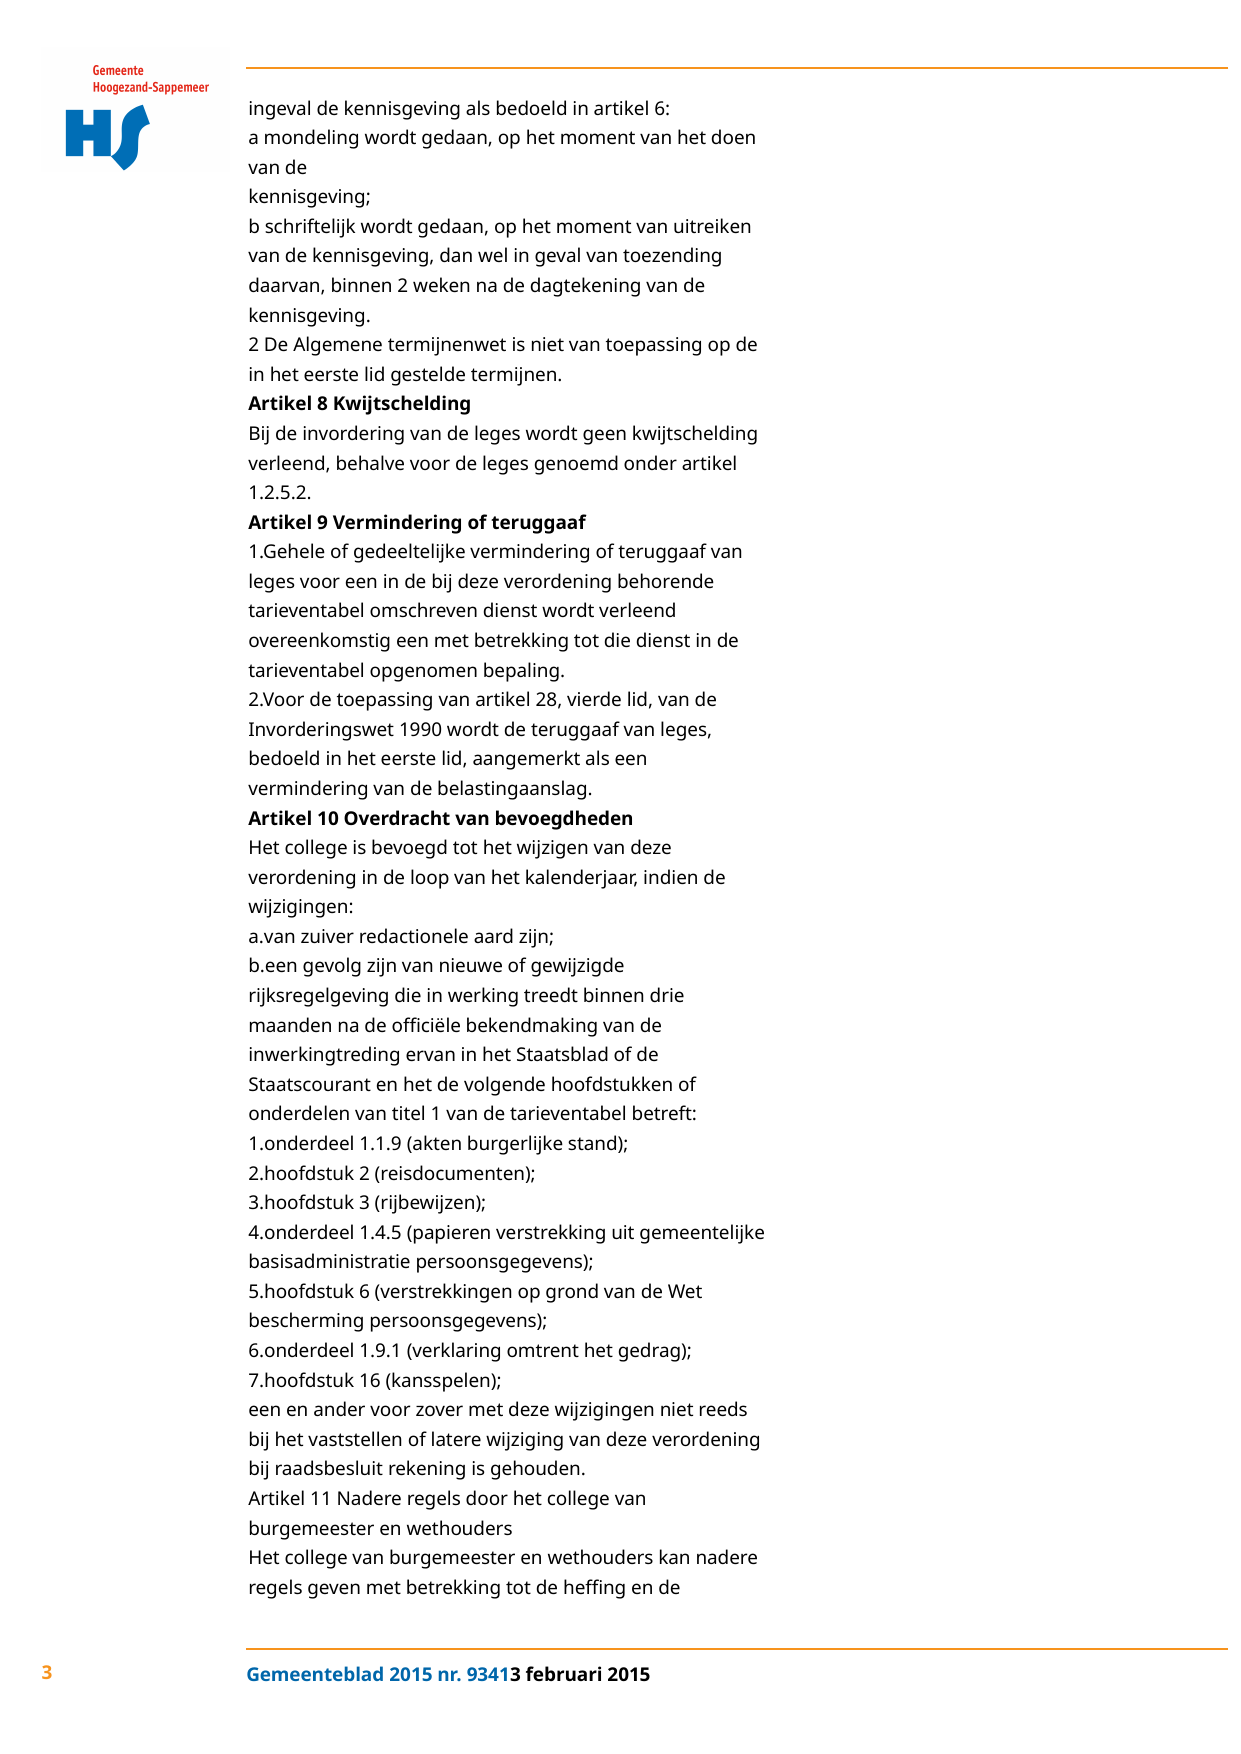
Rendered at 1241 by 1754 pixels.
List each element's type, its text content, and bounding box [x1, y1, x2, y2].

table_header [941, 95, 1152, 1600]
table_header [768, 95, 941, 1600]
table_header ingeval de kennisgeving als bedoeld in artikel 6: a mondeling wordt gedaan, op het moment van het doen van de kennisgeving; b schriftelijk wordt gedaan, op het moment van uitreiken van de kennisgeving, dan wel in geval van toezending daarvan, binnen 2 weken na de dagtekening van de kennisgeving. 2 De Algemene termijnenwet is niet van toepassing op de in het eerste lid gestelde termijnen. Artikel 8 Kwijtschelding Bij de invordering van de leges wordt geen kwijtschelding verleend, behalve voor de leges genoemd onder artikel 1.2.5.2. Artikel 9 Vermindering of teruggaaf 1.Gehele of gedeeltelijke vermindering of teruggaaf van leges voor een in de bij deze verordening behorende tarieventabel omschreven dienst wordt verleend overeenkomstig een met betrekking tot die dienst in de tarieventabel opgenomen bepaling. 2.Voor de toepassing van artikel 28, vierde lid, van de Invorderingswet 1990 wordt de teruggaaf van leges, bedoeld in het eerste lid, aangemerkt als een vermindering van de belastingaanslag. Artikel 10 Overdracht van bevoegdheden Het college is bevoegd tot het wijzigen van deze verordening in de loop van het kalenderjaar, indien de wijzigingen: a.van zuiver redactionele aard zijn; b.een gevolg zijn van nieuwe of gewijzigde rijksregelgeving die in werking treedt binnen drie maanden na de officiële bekendmaking van de inwerkingtreding ervan in het Staatsblad of de Staatscourant en het de volgende hoofdstukken of onderdelen van titel 1 van de tarieventabel betreft: 1.onderdeel 1.1.9 (akten burgerlijke stand); 2.hoofdstuk 2 (reisdocumenten); 3.hoofdstuk 3 (rijbewijzen); 4.onderdeel 1.4.5 (papieren verstrekking uit gemeentelijke basisadministratie persoonsgegevens); 5.hoofdstuk 6 (verstrekkingen op grond van de Wet bescherming persoonsgegevens); 6.onderdeel 1.9.1 (verklaring omtrent het gedrag); 7.hoofdstuk 16 (kansspelen); een en ander voor zover met deze wijzigingen niet reeds bij het vaststellen of latere wijziging van deze verordening bij raadsbesluit rekening is gehouden. Artikel 11 Nadere regels door het college van burgemeester en wethouders Het college van burgemeester en wethouders kan nadere regels geven met betrekking tot de heffing en de [248, 95, 768, 1600]
picture [41, 47, 231, 172]
